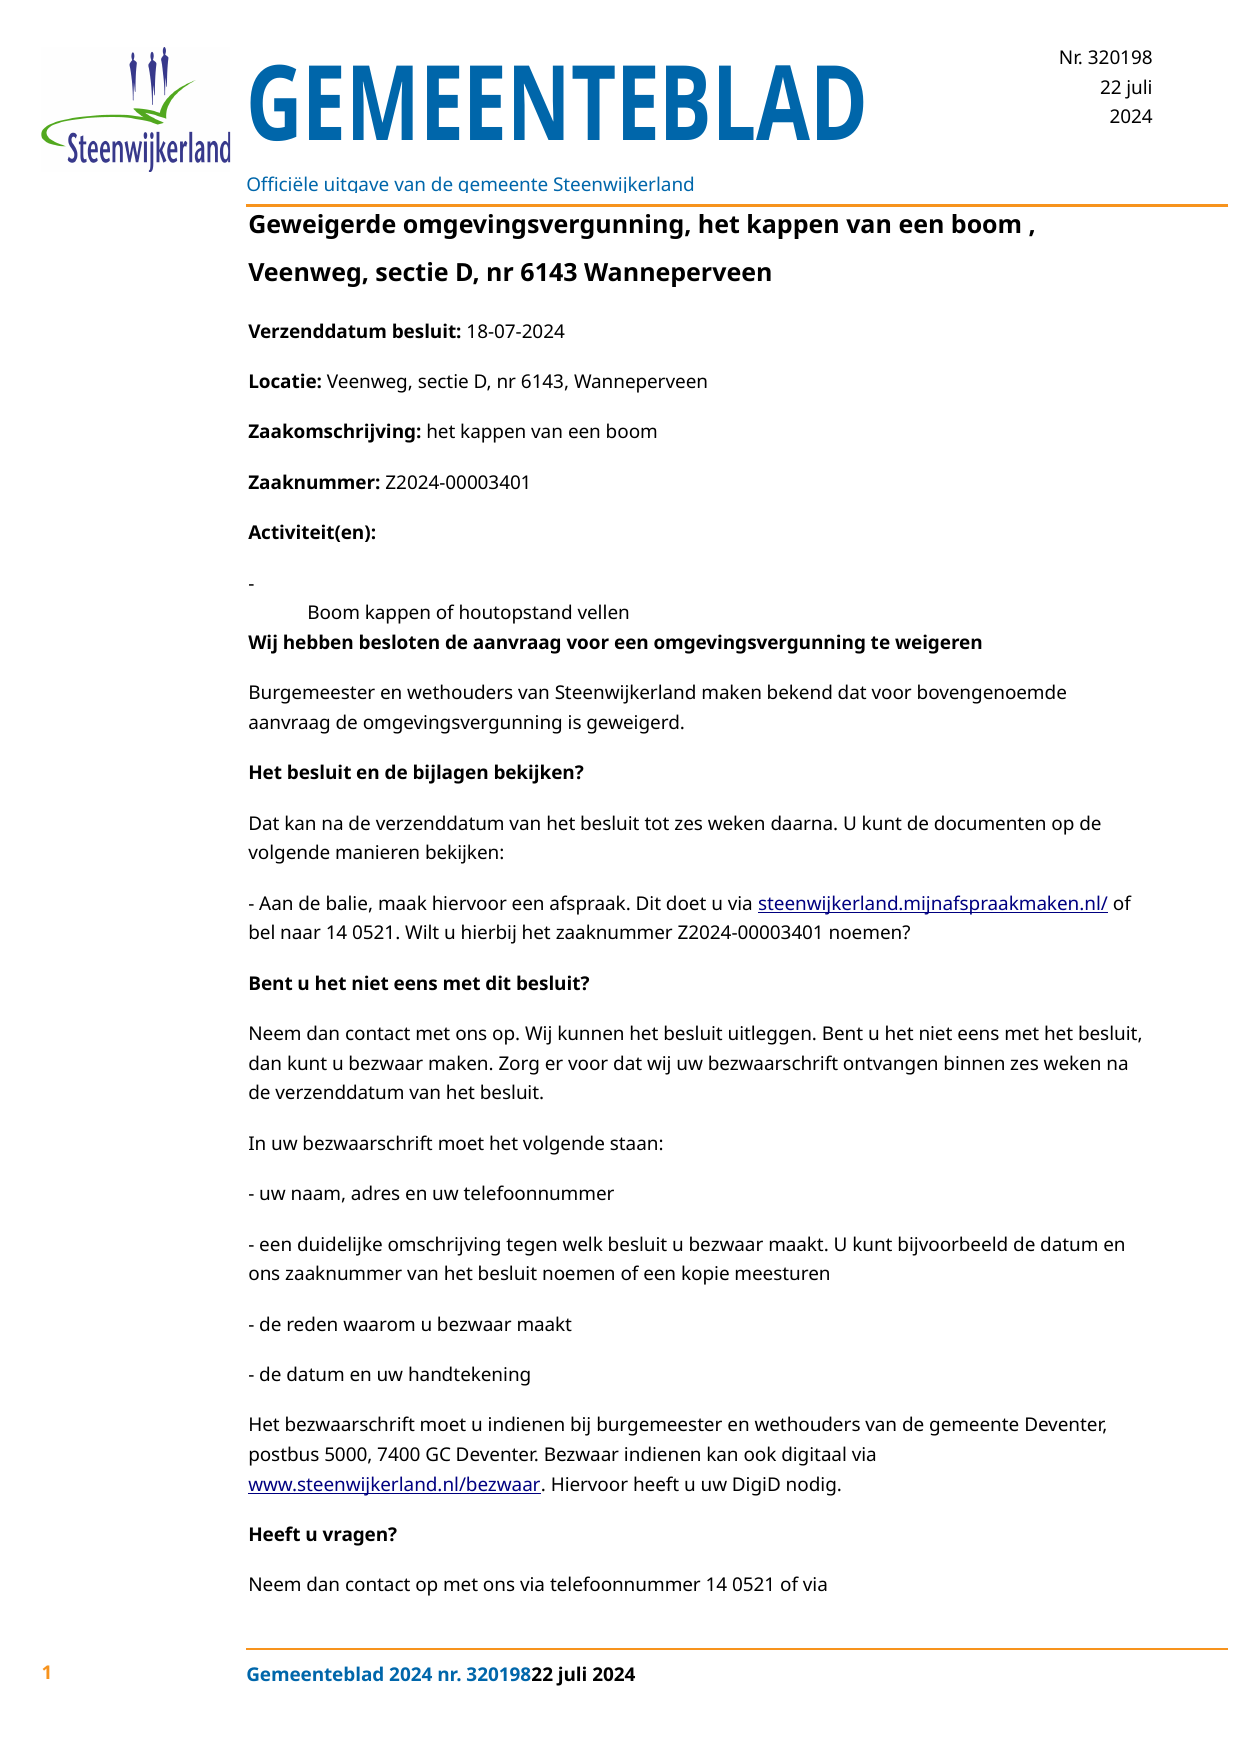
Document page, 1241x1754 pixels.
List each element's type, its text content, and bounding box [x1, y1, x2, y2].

text In uw bezwaarschrift moet het volgende staan: [248, 1130, 1152, 1156]
text Wij hebben besloten de aanvraag voor een omgevingsvergunning te weigeren [248, 629, 1152, 655]
text Neem dan contact op met ons via telefoonnummer 14 0521 of via [248, 1572, 1152, 1597]
text Zaakomschrijving: het kappen van een boom [248, 419, 1152, 444]
text Bent u het niet eens met dit besluit? [248, 970, 1152, 996]
text Geweigerde omgevingsvergunning, het kappen van een boom , Veenweg, sectie D, nr 6143 Wanneperveen [248, 207, 1152, 288]
text Neem dan contact met ons op. Wij kunnen het besluit uitleggen. Bent u het niet eens met het besluit, dan kunt u bezwaar maken. Zorg er voor dat wij uw bezwaarschrift ontvangen binnen zes weken na de verzenddatum van het besluit. [248, 1020, 1152, 1105]
text Dat kan na de verzenddatum van het besluit tot zes weken daarna. U kunt de documenten op de volgende manieren bekijken: [248, 810, 1152, 865]
text - de reden waarom u bezwaar maakt [248, 1311, 1152, 1337]
text Zaaknummer: Z2024-00003401 [248, 469, 1152, 495]
text Verzenddatum besluit: 18-07-2024 [248, 318, 1152, 344]
text Het besluit en de bijlagen bekijken? [248, 759, 1152, 785]
text Locatie: Veenweg, sectie D, nr 6143, Wanneperveen [248, 368, 1152, 394]
text Het bezwaarschrift moet u indienen bij burgemeester en wethouders van de gemeente Deventer, postbus 5000, 7400 GC Deventer. Bezwaar indienen kan ook digitaal via www.steenwijkerland.nl/bezwaar. Hiervoor heeft u uw DigiD nodig. [248, 1412, 1152, 1497]
text Activiteit(en): [248, 519, 1152, 545]
list Boom kappen of houtopstand vellen [248, 599, 1152, 625]
text - de datum en uw handtekening [248, 1361, 1152, 1387]
text - uw naam, adres en uw telefoonnummer [248, 1180, 1152, 1206]
picture [41, 47, 231, 172]
text - een duidelijke omschrijving tegen welk besluit u bezwaar maakt. U kunt bijvoorbeeld de datum en ons zaaknummer van het besluit noemen of een kopie meesturen [248, 1231, 1152, 1286]
text Heeft u vragen? [248, 1521, 1152, 1547]
text Burgemeester en wethouders van Steenwijkerland maken bekend dat voor bovengenoemde aanvraag de omgevingsvergunning is geweigerd. [248, 679, 1152, 735]
text - Aan de balie, maak hiervoor een afspraak. Dit doet u via steenwijkerland.mijnafspraakmaken.nl/ of bel naar 14 0521. Wilt u hierbij het zaaknummer Z2024-00003401 noemen? [248, 890, 1152, 945]
